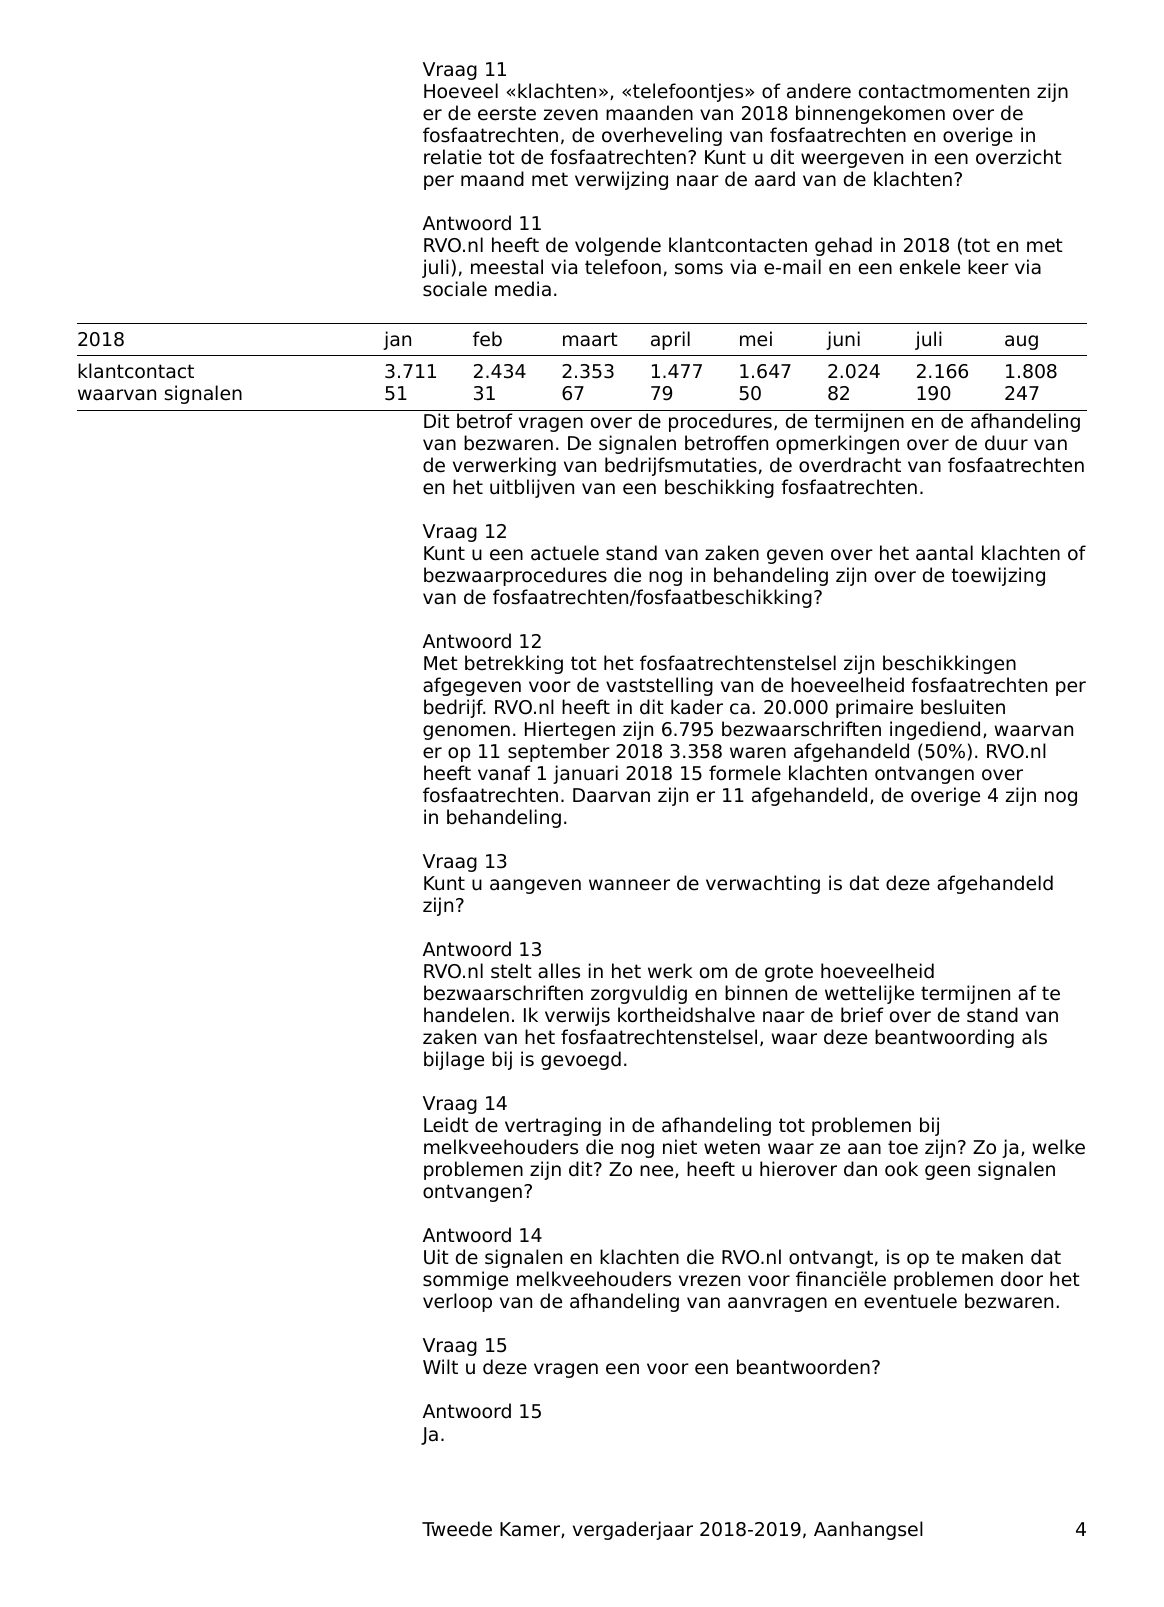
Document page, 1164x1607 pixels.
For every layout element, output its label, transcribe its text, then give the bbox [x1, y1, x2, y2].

text Vraag 12 [422, 521, 1087, 543]
table_cell 3.711 [378, 356, 466, 383]
table_cell 2.434 [466, 356, 555, 383]
table_header aug [998, 324, 1087, 355]
table_cell 2.166 [909, 356, 998, 383]
table_header mei [732, 324, 821, 355]
table_cell 247 [998, 383, 1087, 410]
text Vraag 11 [422, 59, 1087, 81]
text Vraag 13 [422, 851, 1087, 873]
text Antwoord 15 [422, 1401, 1087, 1423]
table_header juli [909, 324, 998, 355]
text Kunt u aangeven wanneer de verwachting is dat deze afgehandeld zijn? [422, 873, 1087, 917]
table_cell klantcontact [77, 356, 378, 383]
text Ja. [422, 1423, 1087, 1445]
text Kunt u een actuele stand van zaken geven over het aantal klachten of bezwaarprocedures die nog in behandeling zijn over de toewijzing van de fosfaatrechten/fosfaatbeschikking? [422, 543, 1087, 609]
text Met betrekking tot het fosfaatrechtenstelsel zijn beschikkingen afgegeven voor de vaststelling van de hoeveelheid fosfaatrechten per bedrijf. RVO.nl heeft in dit kader ca. 20.000 primaire besluiten genomen. Hiertegen zijn 6.795 bezwaarschriften ingediend, waarvan er op 11 september 2018 3.358 waren afgehandeld (50%). RVO.nl heeft vanaf 1 januari 2018 15 formele klachten ontvangen over fosfaatrechten. Daarvan zijn er 11 afgehandeld, de overige 4 zijn nog in behandeling. [422, 653, 1087, 829]
text Dit betrof vragen over de procedures, de termijnen en de afhandeling van bezwaren. De signalen betroffen opmerkingen over de duur van de verwerking van bedrijfsmutaties, de overdracht van fosfaatrechten en het uitblijven van een beschikking fosfaatrechten. [422, 411, 1087, 499]
text RVO.nl heeft de volgende klantcontacten gehad in 2018 (tot en met juli), meestal via telefoon, soms via e-mail en een enkele keer via sociale media. [422, 235, 1087, 301]
text Uit de signalen en klachten die RVO.nl ontvangt, is op te maken dat sommige melkveehouders vrezen voor financiële problemen door het verloop van de afhandeling van aanvragen en eventuele bezwaren. [422, 1247, 1087, 1313]
table_header juni [821, 324, 909, 355]
table_cell 67 [555, 383, 644, 410]
table_cell 50 [732, 383, 821, 410]
text Antwoord 14 [422, 1225, 1087, 1247]
text Vraag 14 [422, 1093, 1087, 1115]
table_header april [644, 324, 732, 355]
text Antwoord 11 [422, 213, 1087, 235]
table_cell 79 [644, 383, 732, 410]
table_cell 51 [378, 383, 466, 410]
table_cell 190 [909, 383, 998, 410]
table_cell 1.477 [644, 356, 732, 383]
table_header jan [378, 324, 466, 355]
text Antwoord 13 [422, 939, 1087, 961]
text Wilt u deze vragen een voor een beantwoorden? [422, 1357, 1087, 1379]
table_cell waarvan signalen [77, 383, 378, 410]
text Antwoord 12 [422, 631, 1087, 653]
text Hoeveel «klachten», «telefoontjes» of andere contactmomenten zijn er de eerste zeven maanden van 2018 binnengekomen over de fosfaatrechten, de overheveling van fosfaatrechten en overige in relatie tot de fosfaatrechten? Kunt u dit weergeven in een overzicht per maand met verwijzing naar de aard van de klachten? [422, 81, 1087, 191]
table_header 2018 [77, 324, 378, 355]
table_cell 1.647 [732, 356, 821, 383]
table_header maart [555, 324, 644, 355]
table_cell 31 [466, 383, 555, 410]
table_cell 1.808 [998, 356, 1087, 383]
table_cell 2.024 [821, 356, 909, 383]
table_cell 82 [821, 383, 909, 410]
table_header feb [466, 324, 555, 355]
text Leidt de vertraging in de afhandeling tot problemen bij melkveehouders die nog niet weten waar ze aan toe zijn? Zo ja, welke problemen zijn dit? Zo nee, heeft u hierover dan ook geen signalen ontvangen? [422, 1115, 1087, 1203]
text Vraag 15 [422, 1335, 1087, 1357]
table_cell 2.353 [555, 356, 644, 383]
text RVO.nl stelt alles in het werk om de grote hoeveelheid bezwaarschriften zorgvuldig en binnen de wettelijke termijnen af te handelen. Ik verwijs kortheidshalve naar de brief over de stand van zaken van het fosfaatrechtenstelsel, waar deze beantwoording als bijlage bij is gevoegd. [422, 961, 1087, 1071]
